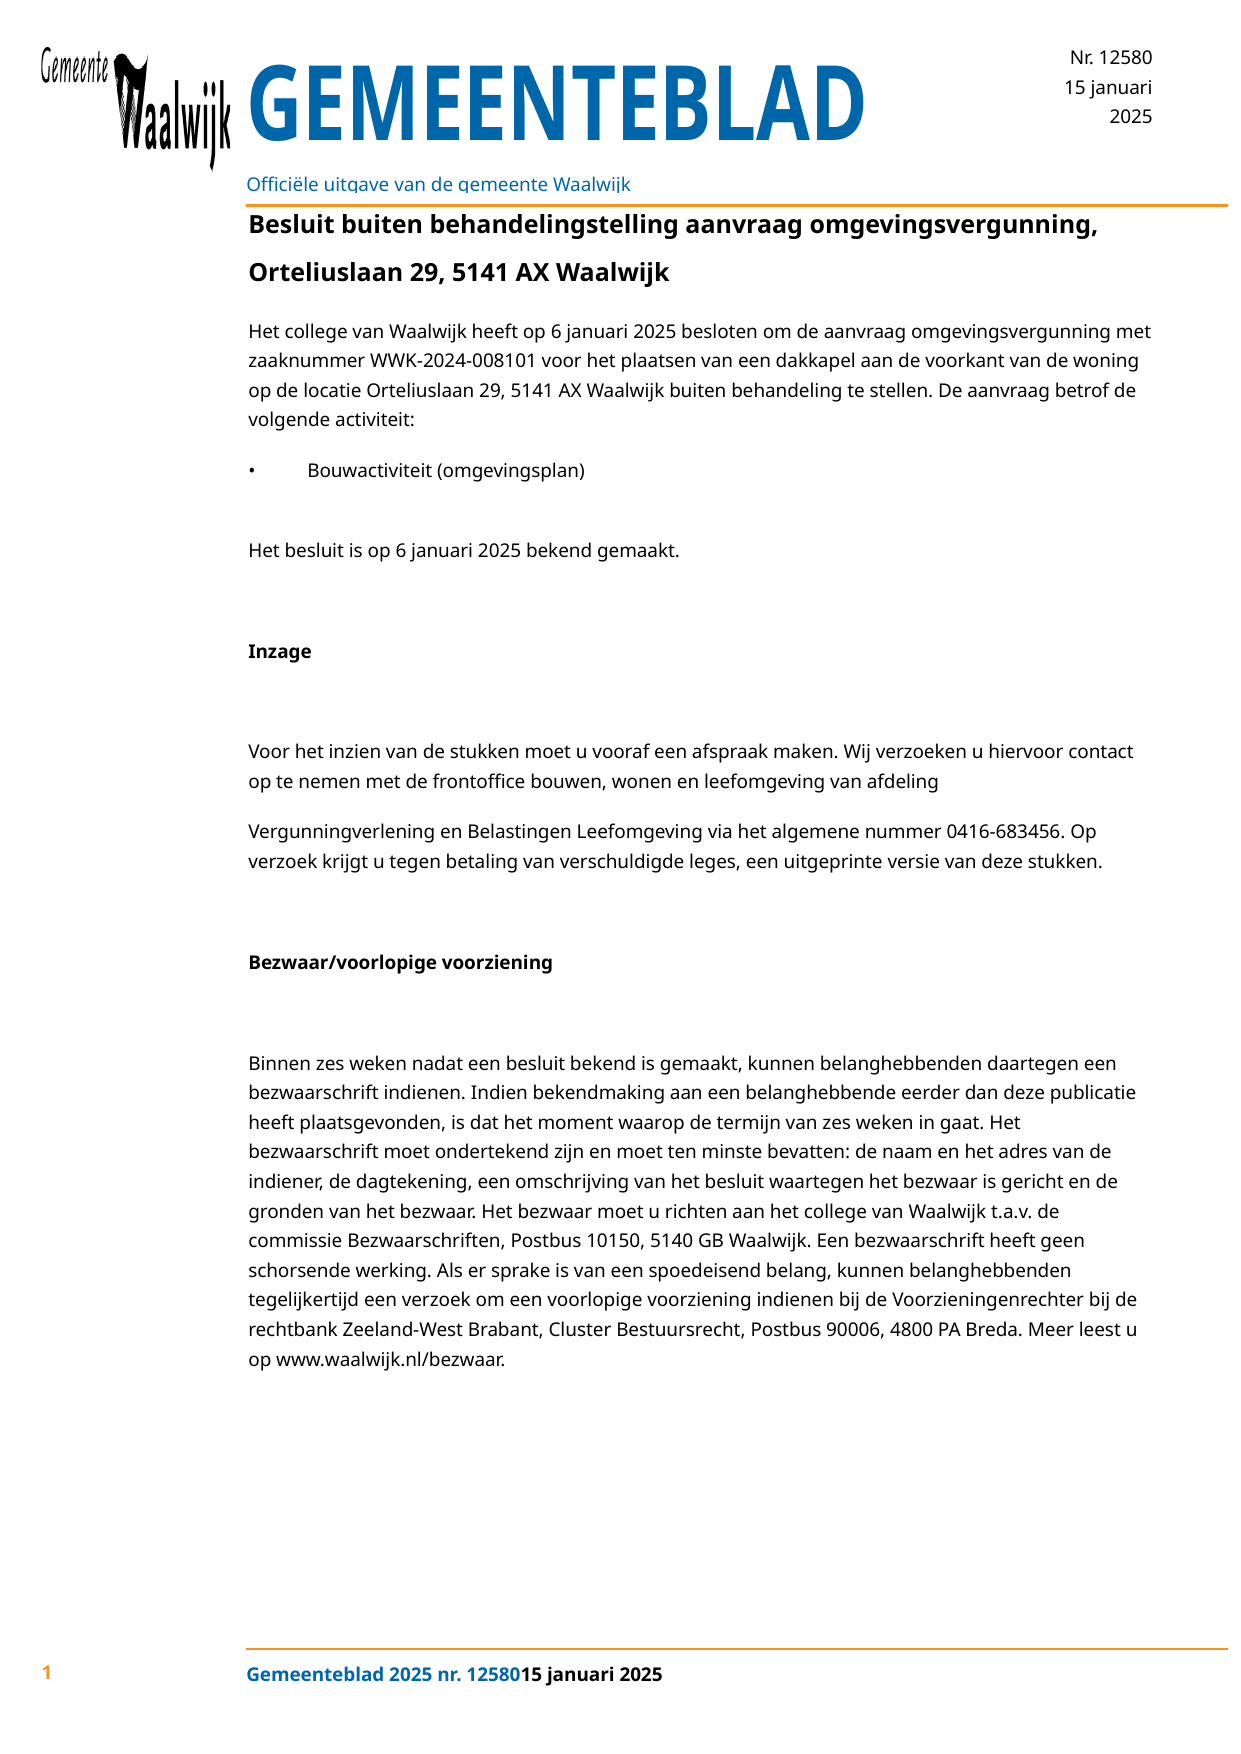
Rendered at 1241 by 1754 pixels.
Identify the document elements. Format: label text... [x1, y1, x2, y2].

text Voor het inzien van de stukken moet u vooraf een afspraak maken. Wij verzoeken u hiervoor contact op te nemen met de frontoffice bouwen, wonen en leefomgeving van afdeling [248, 739, 1152, 794]
picture [41, 47, 231, 172]
list Bouwactiviteit (omgevingsplan) [248, 457, 1152, 483]
text Het college van Waalwijk heeft op 6 januari 2025 besloten om de aanvraag omgevingsvergunning met zaaknummer WWK-2024-008101 voor het plaatsen van een dakkapel aan de voorkant van de woning op de locatie Orteliuslaan 29, 5141 AX Waalwijk buiten behandeling te stellen. De aanvraag betrof de volgende activiteit: [248, 318, 1152, 432]
text Inzage [248, 638, 1152, 664]
text Besluit buiten behandelingstelling aanvraag omgevingsvergunning, Orteliuslaan 29, 5141 AX Waalwijk [248, 207, 1152, 288]
text Het besluit is op 6 januari 2025 bekend gemaakt. [248, 537, 1152, 563]
text Bezwaar/voorlopige voorziening [248, 949, 1152, 975]
text Vergunningverlening en Belastingen Leefomgeving via het algemene nummer 0416-683456. Op verzoek krijgt u tegen betaling van verschuldigde leges, een uitgeprinte versie van deze stukken. [248, 819, 1152, 874]
text Binnen zes weken nadat een besluit bekend is gemaakt, kunnen belanghebbenden daartegen een bezwaarschrift indienen. Indien bekendmaking aan een belanghebbende eerder dan deze publicatie heeft plaatsgevonden, is dat het moment waarop de termijn van zes weken in gaat. Het bezwaarschrift moet ondertekend zijn en moet ten minste bevatten: de naam en het adres van de indiener, de dagtekening, een omschrijving van het besluit waartegen het bezwaar is gericht en de gronden van het bezwaar. Het bezwaar moet u richten aan het college van Waalwijk t.a.v. de commissie Bezwaarschriften, Postbus 10150, 5140 GB Waalwijk. Een bezwaarschrift heeft geen schorsende werking. Als er sprake is van een spoedeisend belang, kunnen belanghebbenden tegelijkertijd een verzoek om een voorlopige voorziening indienen bij de Voorzieningenrechter bij de rechtbank Zeeland-West Brabant, Cluster Bestuursrecht, Postbus 90006, 4800 PA Breda. Meer leest u op www.waalwijk.nl/bezwaar. [248, 1050, 1152, 1372]
